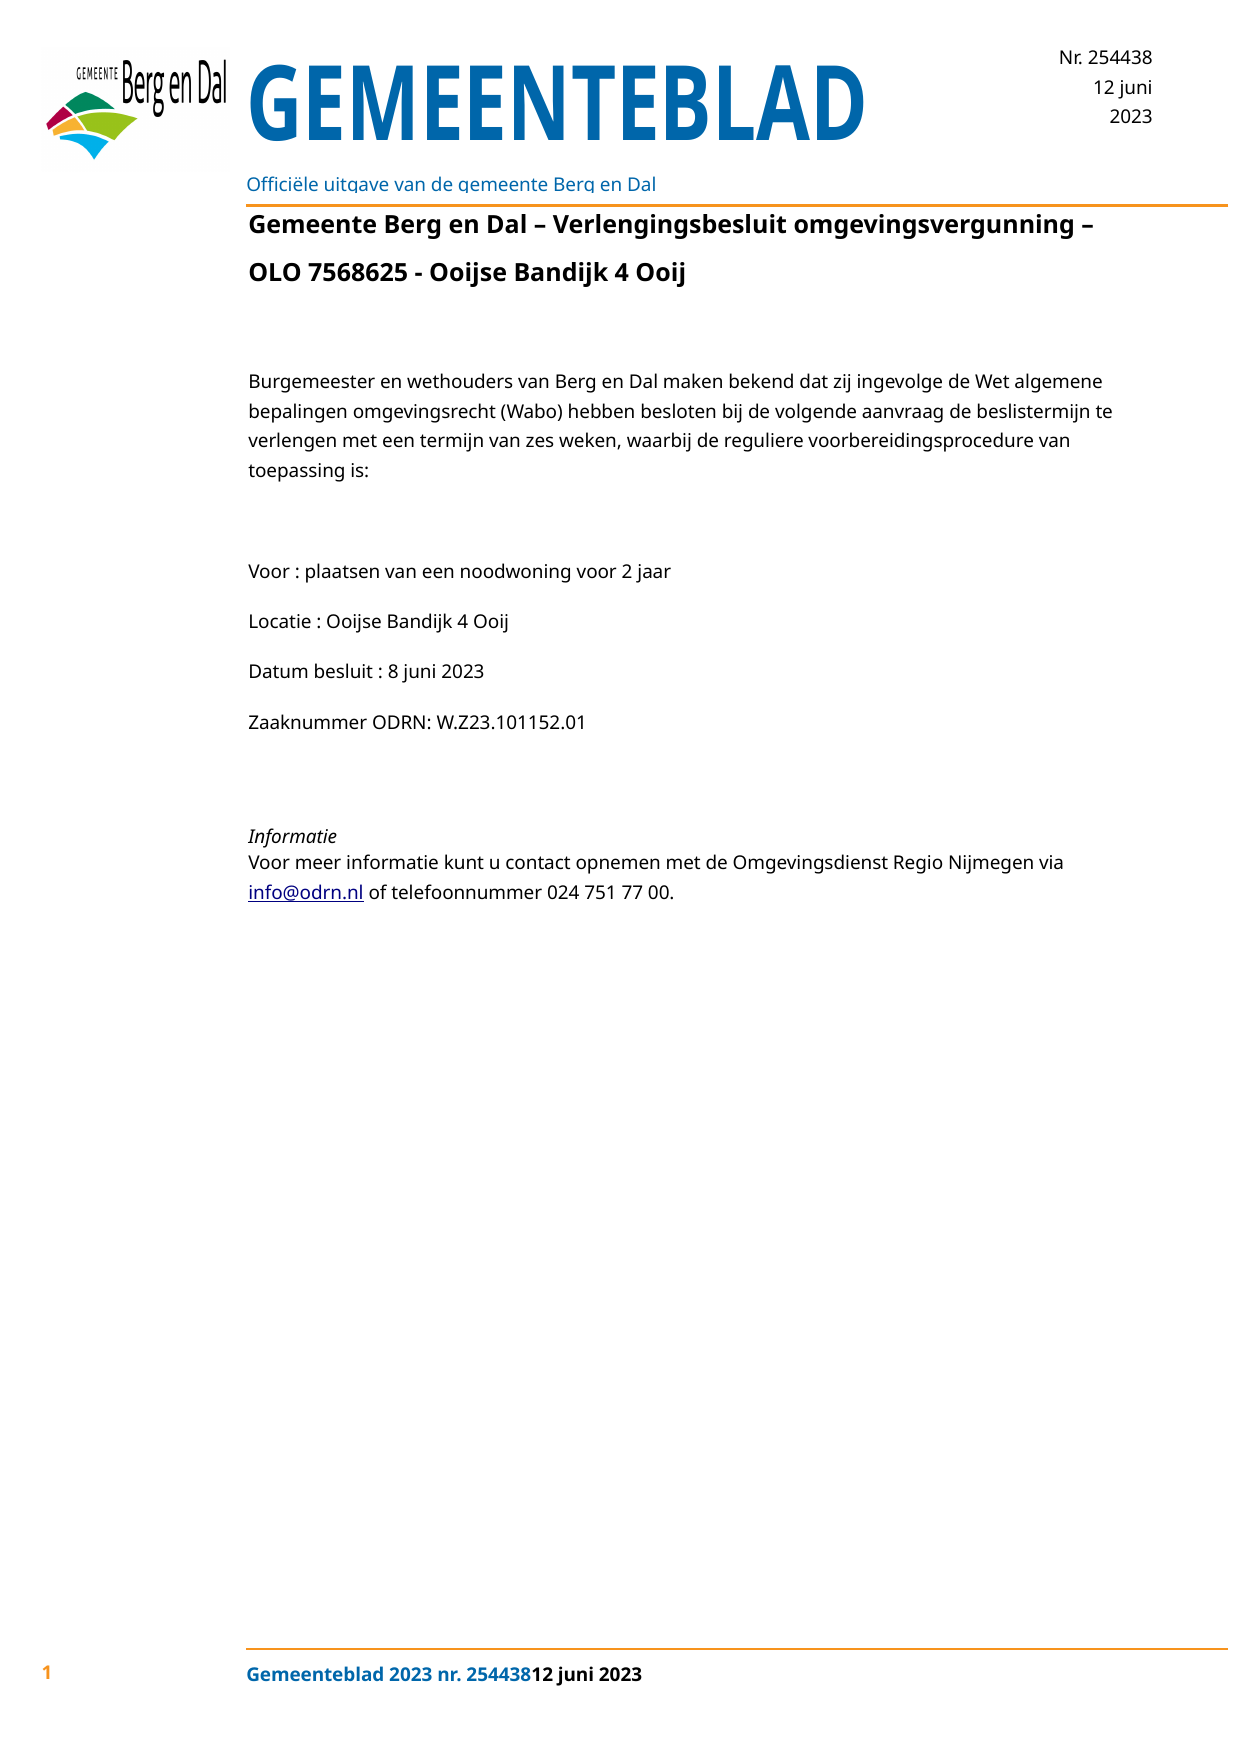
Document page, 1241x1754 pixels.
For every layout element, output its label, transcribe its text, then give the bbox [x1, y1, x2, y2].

text Datum besluit : 8 juni 2023 [248, 659, 1152, 684]
text Informatie [248, 823, 1152, 849]
text Locatie : Ooijse Bandijk 4 Ooij [248, 608, 1152, 634]
text Zaaknummer ODRN: W.Z23.101152.01 [248, 709, 1152, 735]
picture [41, 47, 231, 172]
text Gemeente Berg en Dal – Verlengingsbesluit omgevingsvergunning – OLO 7568625 - Ooijse Bandijk 4 Ooij [248, 207, 1152, 288]
text Voor meer informatie kunt u contact opnemen met de Omgevingsdienst Regio Nijmegen via info@odrn.nl of telefoonnummer 024 751 77 00. [248, 849, 1152, 904]
text Burgemeester en wethouders van Berg en Dal maken bekend dat zij ingevolge de Wet algemene bepalingen omgevingsrecht (Wabo) hebben besloten bij de volgende aanvraag de beslistermijn te verlengen met een termijn van zes weken, waarbij de reguliere voorbereidingsprocedure van toepassing is: [248, 368, 1152, 483]
text Voor : plaatsen van een noodwoning voor 2 jaar [248, 558, 1152, 584]
